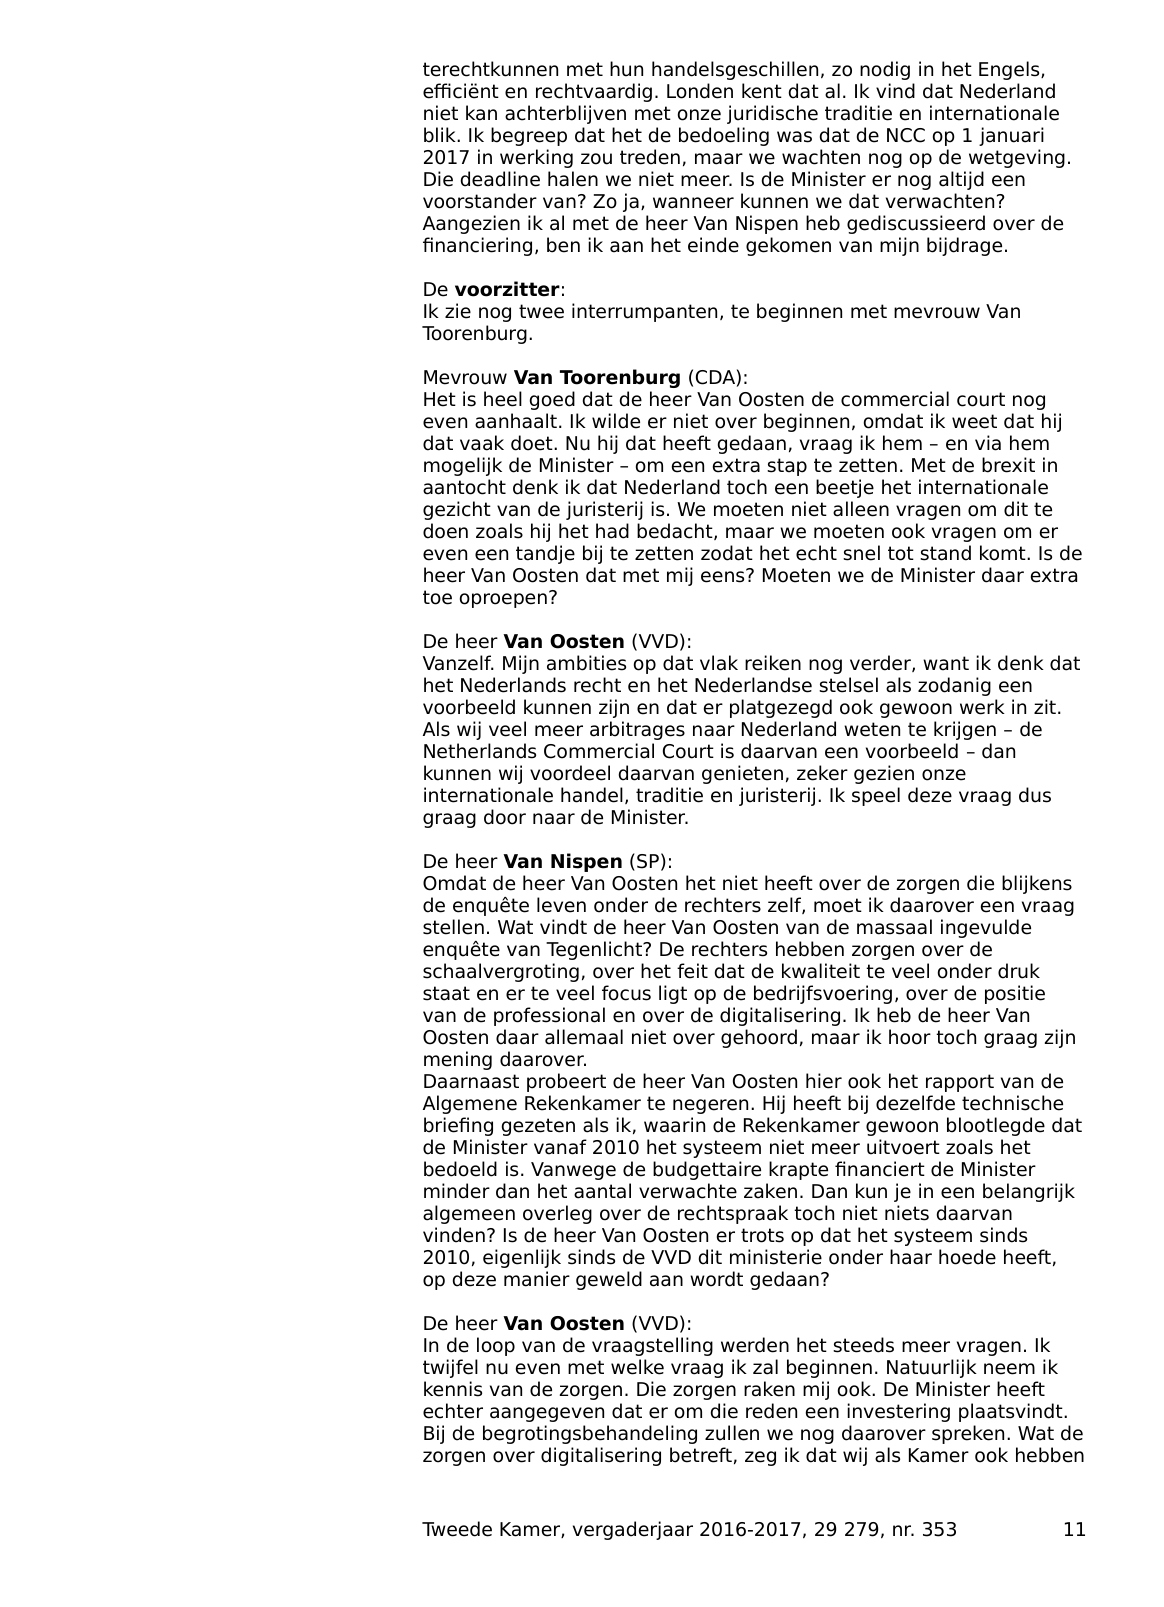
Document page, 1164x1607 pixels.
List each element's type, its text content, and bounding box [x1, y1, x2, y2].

text De heer Van Oosten (VVD): [422, 1313, 1087, 1335]
text De heer Van Nispen (SP): [422, 851, 1087, 873]
text Het is heel goed dat de heer Van Oosten de commercial court nog even aanhaalt. Ik wilde er niet over beginnen, omdat ik weet dat hij dat vaak doet. Nu hij dat heeft gedaan, vraag ik hem – en via hem mogelijk de Minister – om een extra stap te zetten. Met de brexit in aantocht denk ik dat Nederland toch een beetje het internationale gezicht van de juristerij is. We moeten niet alleen vragen om dit te doen zoals hij het had bedacht, maar we moeten ook vragen om er even een tandje bij te zetten zodat het echt snel tot stand komt. Is de heer Van Oosten dat met mij eens? Moeten we de Minister daar extra toe oproepen? [422, 389, 1087, 609]
text In de loop van de vraagstelling werden het steeds meer vragen. Ik twijfel nu even met welke vraag ik zal beginnen. Natuurlijk neem ik kennis van de zorgen. Die zorgen raken mij ook. De Minister heeft echter aangegeven dat er om die reden een investering plaatsvindt. Bij de begrotingsbehandeling zullen we nog daarover spreken. Wat de zorgen over digitalisering betreft, zeg ik dat wij als Kamer ook hebben [422, 1335, 1087, 1467]
text Omdat de heer Van Oosten het niet heeft over de zorgen die blijkens de enquête leven onder de rechters zelf, moet ik daarover een vraag stellen. Wat vindt de heer Van Oosten van de massaal ingevulde enquête van Tegenlicht? De rechters hebben zorgen over de schaalvergroting, over het feit dat de kwaliteit te veel onder druk staat en er te veel focus ligt op de bedrijfsvoering, over de positie van de professional en over de digitalisering. Ik heb de heer Van Oosten daar allemaal niet over gehoord, maar ik hoor toch graag zijn mening daarover. [422, 873, 1087, 1071]
text De voorzitter: [422, 279, 1087, 301]
text Aangezien ik al met de heer Van Nispen heb gediscussieerd over de financiering, ben ik aan het einde gekomen van mijn bijdrage. [422, 213, 1087, 257]
text terechtkunnen met hun handelsgeschillen, zo nodig in het Engels, efficiënt en rechtvaardig. Londen kent dat al. Ik vind dat Nederland niet kan achterblijven met onze juridische traditie en internationale blik. Ik begreep dat het de bedoeling was dat de NCC op 1 januari 2017 in werking zou treden, maar we wachten nog op de wetgeving. Die deadline halen we niet meer. Is de Minister er nog altijd een voorstander van? Zo ja, wanneer kunnen we dat verwachten? [422, 59, 1087, 213]
text De heer Van Oosten (VVD): [422, 631, 1087, 653]
text Mevrouw Van Toorenburg (CDA): [422, 367, 1087, 389]
text Vanzelf. Mijn ambities op dat vlak reiken nog verder, want ik denk dat het Nederlands recht en het Nederlandse stelsel als zodanig een voorbeeld kunnen zijn en dat er platgezegd ook gewoon werk in zit. Als wij veel meer arbitrages naar Nederland weten te krijgen – de Netherlands Commercial Court is daarvan een voorbeeld – dan kunnen wij voordeel daarvan genieten, zeker gezien onze internationale handel, traditie en juristerij. Ik speel deze vraag dus graag door naar de Minister. [422, 653, 1087, 829]
text Daarnaast probeert de heer Van Oosten hier ook het rapport van de Algemene Rekenkamer te negeren. Hij heeft bij dezelfde technische briefing gezeten als ik, waarin de Rekenkamer gewoon blootlegde dat de Minister vanaf 2010 het systeem niet meer uitvoert zoals het bedoeld is. Vanwege de budgettaire krapte financiert de Minister minder dan het aantal verwachte zaken. Dan kun je in een belangrijk algemeen overleg over de rechtspraak toch niet niets daarvan vinden? Is de heer Van Oosten er trots op dat het systeem sinds 2010, eigenlijk sinds de VVD dit ministerie onder haar hoede heeft, op deze manier geweld aan wordt gedaan? [422, 1071, 1087, 1291]
text Ik zie nog twee interrumpanten, te beginnen met mevrouw Van Toorenburg. [422, 301, 1087, 345]
